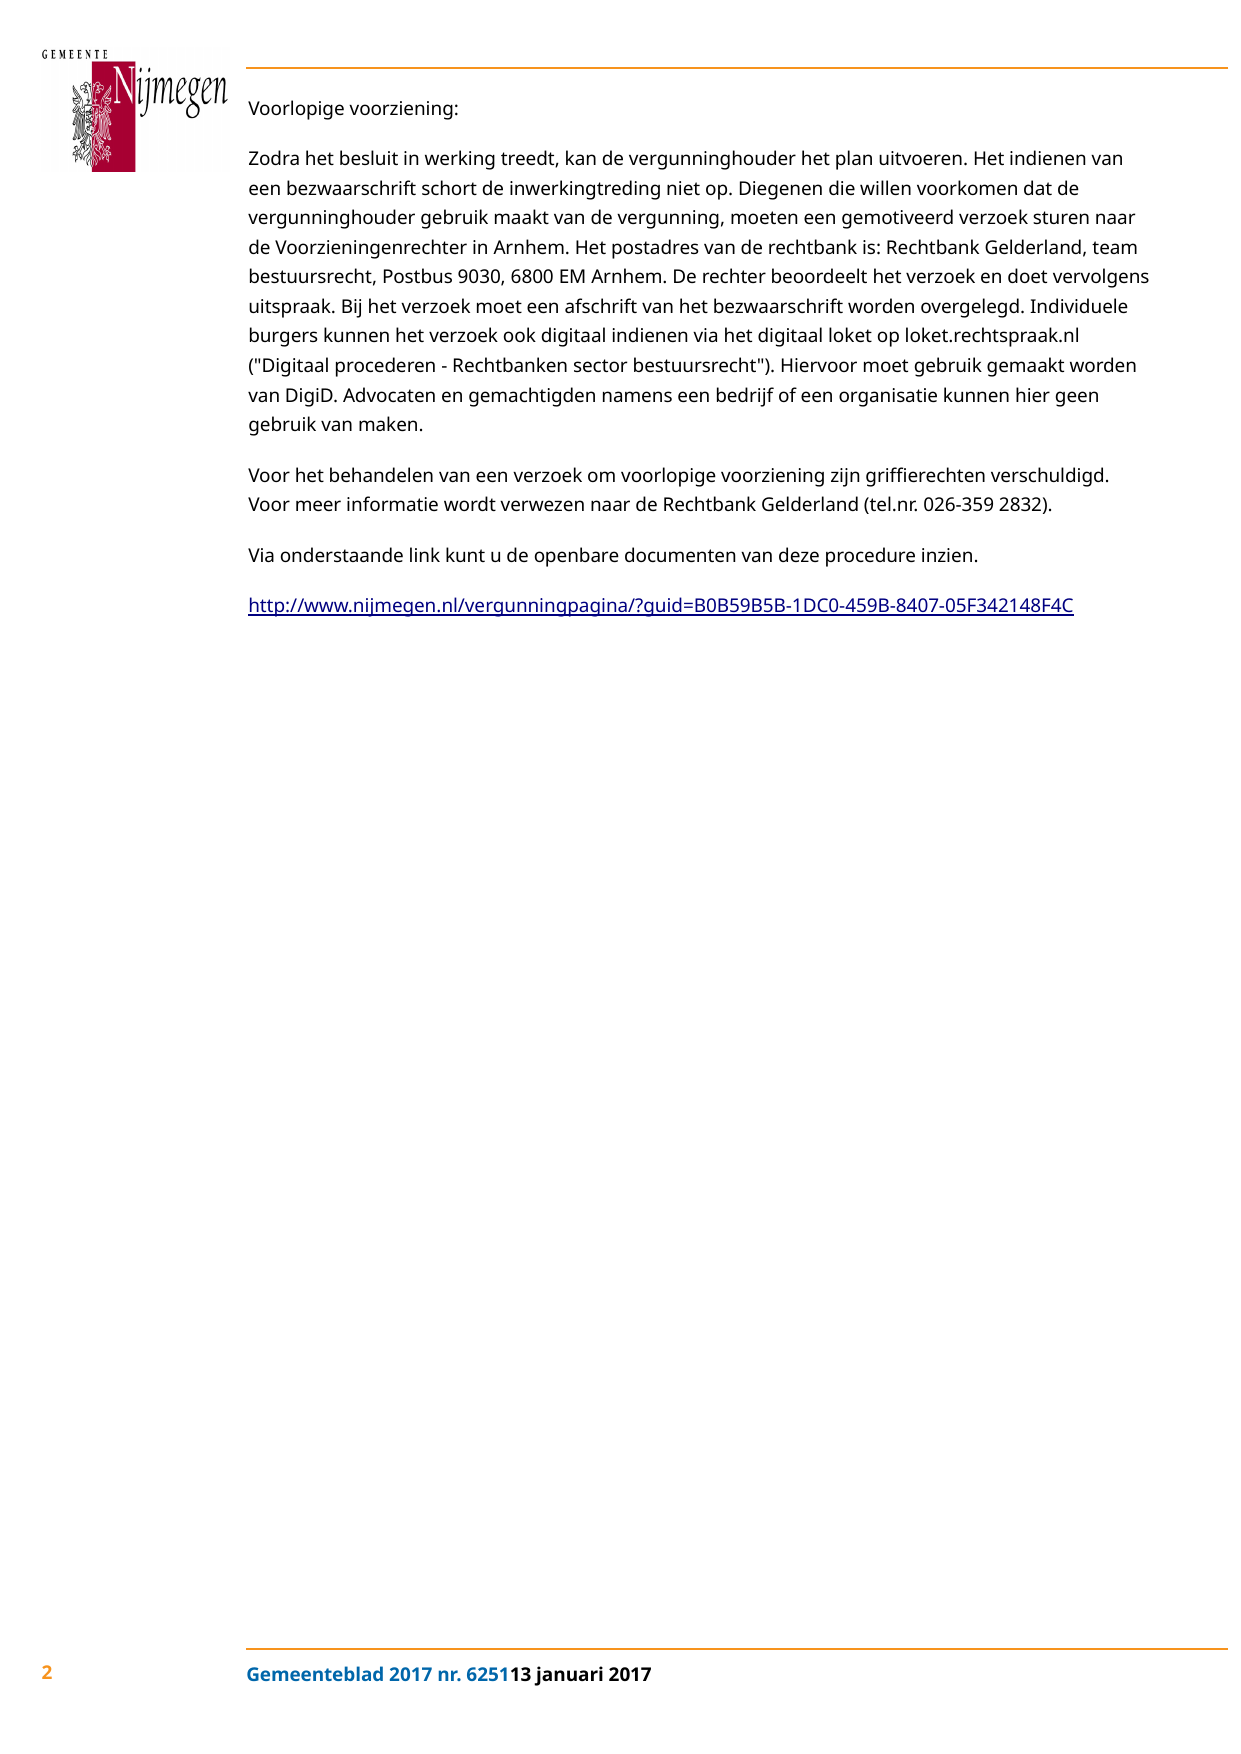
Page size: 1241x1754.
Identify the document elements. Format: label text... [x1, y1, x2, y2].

text Via onderstaande link kunt u de openbare documenten van deze procedure inzien. [248, 542, 1152, 568]
picture [41, 47, 231, 172]
text Zodra het besluit in werking treedt, kan de vergunninghouder het plan uitvoeren. Het indienen van een bezwaarschrift schort de inwerkingtreding niet op. Diegenen die willen voorkomen dat de vergunninghouder gebruik maakt van de vergunning, moeten een gemotiveerd verzoek sturen naar de Voorzieningenrechter in Arnhem. Het postadres van de rechtbank is: Rechtbank Gelderland, team bestuursrecht, Postbus 9030, 6800 EM Arnhem. De rechter beoordeelt het verzoek en doet vervolgens uitspraak. Bij het verzoek moet een afschrift van het bezwaarschrift worden overgelegd. Individuele burgers kunnen het verzoek ook digitaal indienen via het digitaal loket op loket.rechtspraak.nl ("Digitaal procederen - Rechtbanken sector bestuursrecht"). Hiervoor moet gebruik gemaakt worden van DigiD. Advocaten en gemachtigden namens een bedrijf of een organisatie kunnen hier geen gebruik van maken. [248, 145, 1152, 437]
text http://www.nijmegen.nl/vergunningpagina/?guid=B0B59B5B-1DC0-459B-8407-05F342148F4C [248, 592, 1152, 618]
text Voor het behandelen van een verzoek om voorlopige voorziening zijn griffierechten verschuldigd. Voor meer informatie wordt verwezen naar de Rechtbank Gelderland (tel.nr. 026-359 2832). [248, 462, 1152, 517]
text Voorlopige voorziening: [248, 95, 1152, 121]
